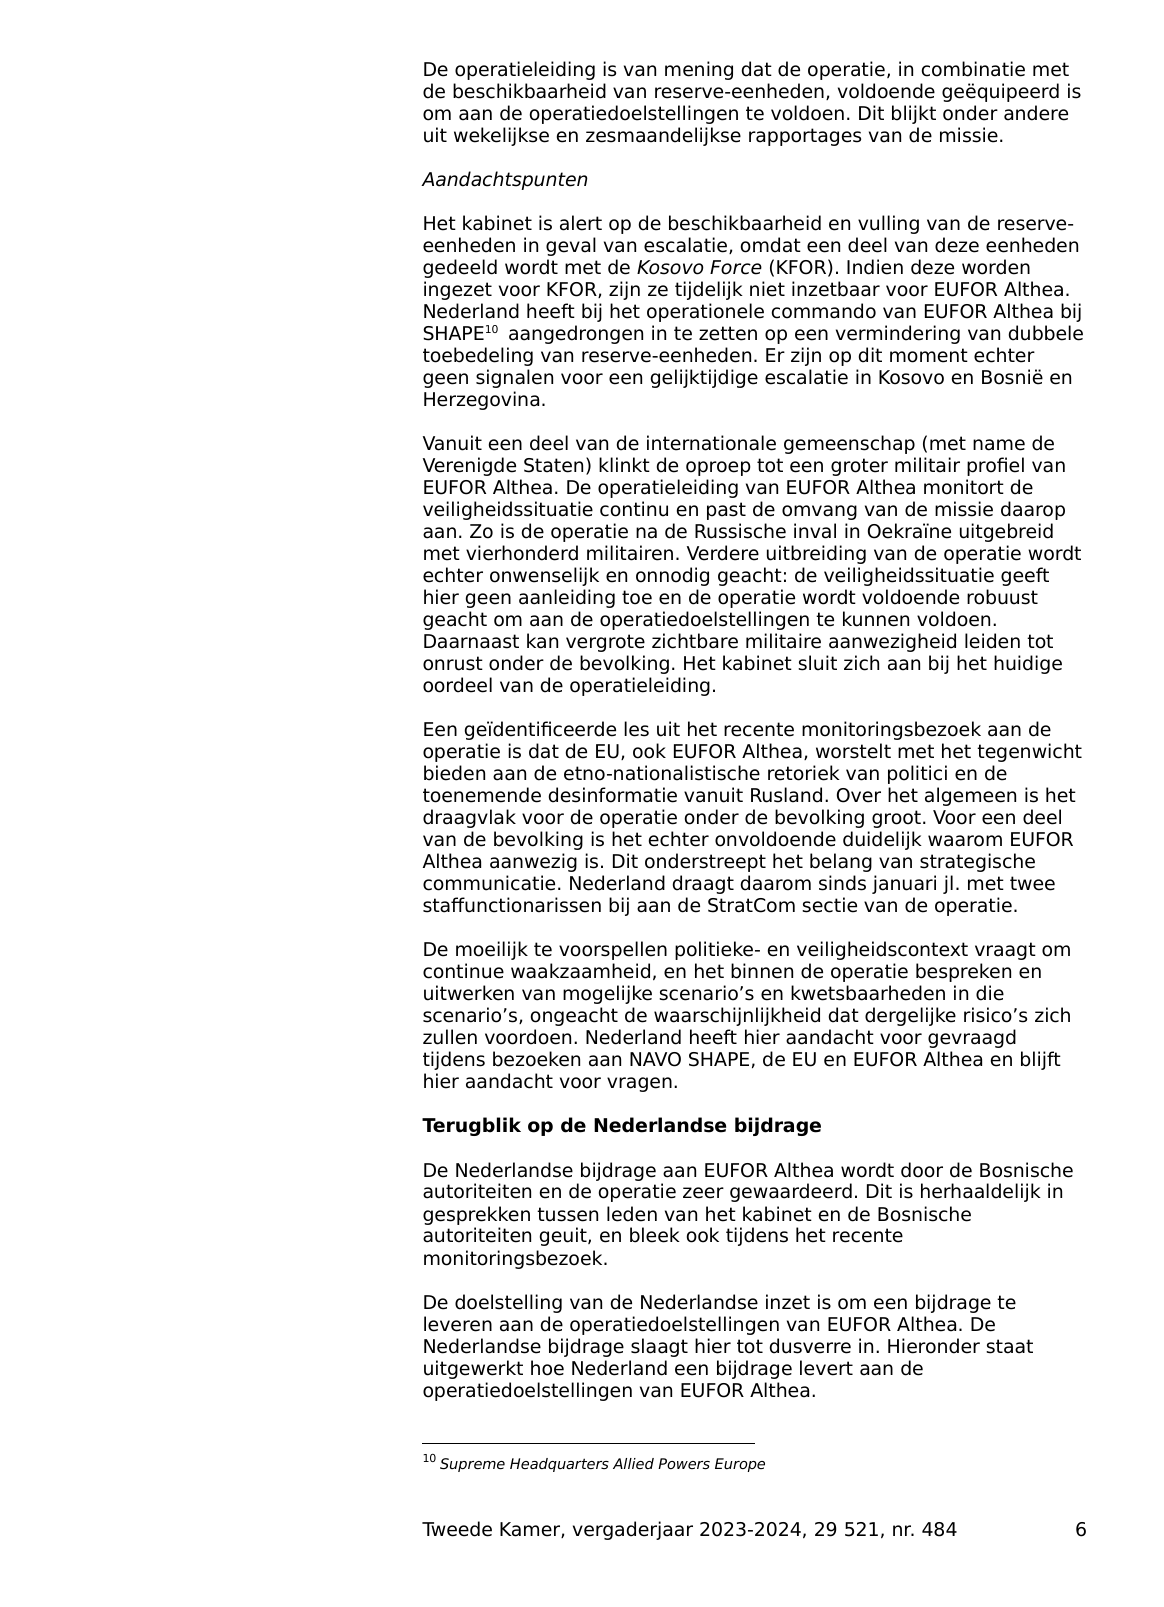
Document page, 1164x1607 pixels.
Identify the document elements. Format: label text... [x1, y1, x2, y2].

text Vanuit een deel van de internationale gemeenschap (met name de Verenigde Staten) klinkt de oproep tot een groter militair profiel van EUFOR Althea. De operatieleiding van EUFOR Althea monitort de veiligheidssituatie continu en past de omvang van de missie daarop aan. Zo is de operatie na de Russische inval in Oekraïne uitgebreid met vierhonderd militairen. Verdere uitbreiding van de operatie wordt echter onwenselijk en onnodig geacht: de veiligheidssituatie geeft hier geen aanleiding toe en de operatie wordt voldoende robuust geacht om aan de operatiedoelstellingen te kunnen voldoen. Daarnaast kan vergrote zichtbare militaire aanwezigheid leiden tot onrust onder de bevolking. Het kabinet sluit zich aan bij het huidige oordeel van de operatieleiding. [422, 433, 1087, 697]
text De moeilijk te voorspellen politieke- en veiligheidscontext vraagt om continue waakzaamheid, en het binnen de operatie bespreken en uitwerken van mogelijke scenario’s en kwetsbaarheden in die scenario’s, ongeacht de waarschijnlijkheid dat dergelijke risico’s zich zullen voordoen. Nederland heeft hier aandacht voor gevraagd tijdens bezoeken aan NAVO SHAPE, de EU en EUFOR Althea en blijft hier aandacht voor vragen. [422, 939, 1087, 1093]
text Een geïdentificeerde les uit het recente monitoringsbezoek aan de operatie is dat de EU, ook EUFOR Althea, worstelt met het tegenwicht bieden aan de etno-nationalistische retoriek van politici en de toenemende desinformatie vanuit Rusland. Over het algemeen is het draagvlak voor de operatie onder de bevolking groot. Voor een deel van de bevolking is het echter onvoldoende duidelijk waarom EUFOR Althea aanwezig is. Dit onderstreept het belang van strategische communicatie. Nederland draagt daarom sinds januari jl. met twee staffunctionarissen bij aan de StratCom sectie van de operatie. [422, 719, 1087, 917]
text De doelstelling van de Nederlandse inzet is om een bijdrage te leveren aan de operatiedoelstellingen van EUFOR Althea. De Nederlandse bijdrage slaagt hier tot dusverre in. Hieronder staat uitgewerkt hoe Nederland een bijdrage levert aan de operatiedoelstellingen van EUFOR Althea. [422, 1292, 1087, 1401]
text Supreme Headquarters Allied Powers Europe [422, 1452, 1087, 1474]
subtitle Terugblik op de Nederlandse bijdrage [422, 1115, 1087, 1137]
text De operatieleiding is van mening dat de operatie, in combinatie met de beschikbaarheid van reserve-eenheden, voldoende geëquipeerd is om aan de operatiedoelstellingen te voldoen. Dit blijkt onder andere uit wekelijkse en zesmaandelijkse rapportages van de missie. [422, 59, 1087, 147]
text De Nederlandse bijdrage aan EUFOR Althea wordt door de Bosnische autoriteiten en de operatie zeer gewaardeerd. Dit is herhaaldelijk in gesprekken tussen leden van het kabinet en de Bosnische autoriteiten geuit, en bleek ook tijdens het recente monitoringsbezoek. [422, 1159, 1087, 1269]
text Het kabinet is alert op de beschikbaarheid en vulling van de reserve-eenheden in geval van escalatie, omdat een deel van deze eenheden gedeeld wordt met de Kosovo Force (KFOR). Indien deze worden ingezet voor KFOR, zijn ze tijdelijk niet inzetbaar voor EUFOR Althea. Nederland heeft bij het operationele commando van EUFOR Althea bij SHAPE aangedrongen in te zetten op een vermindering van dubbele toebedeling van reserve-eenheden. Er zijn op dit moment echter geen signalen voor een gelijktijdige escalatie in Kosovo en Bosnië en Herzegovina. [422, 213, 1087, 411]
subtitle Aandachtspunten [422, 169, 1087, 191]
